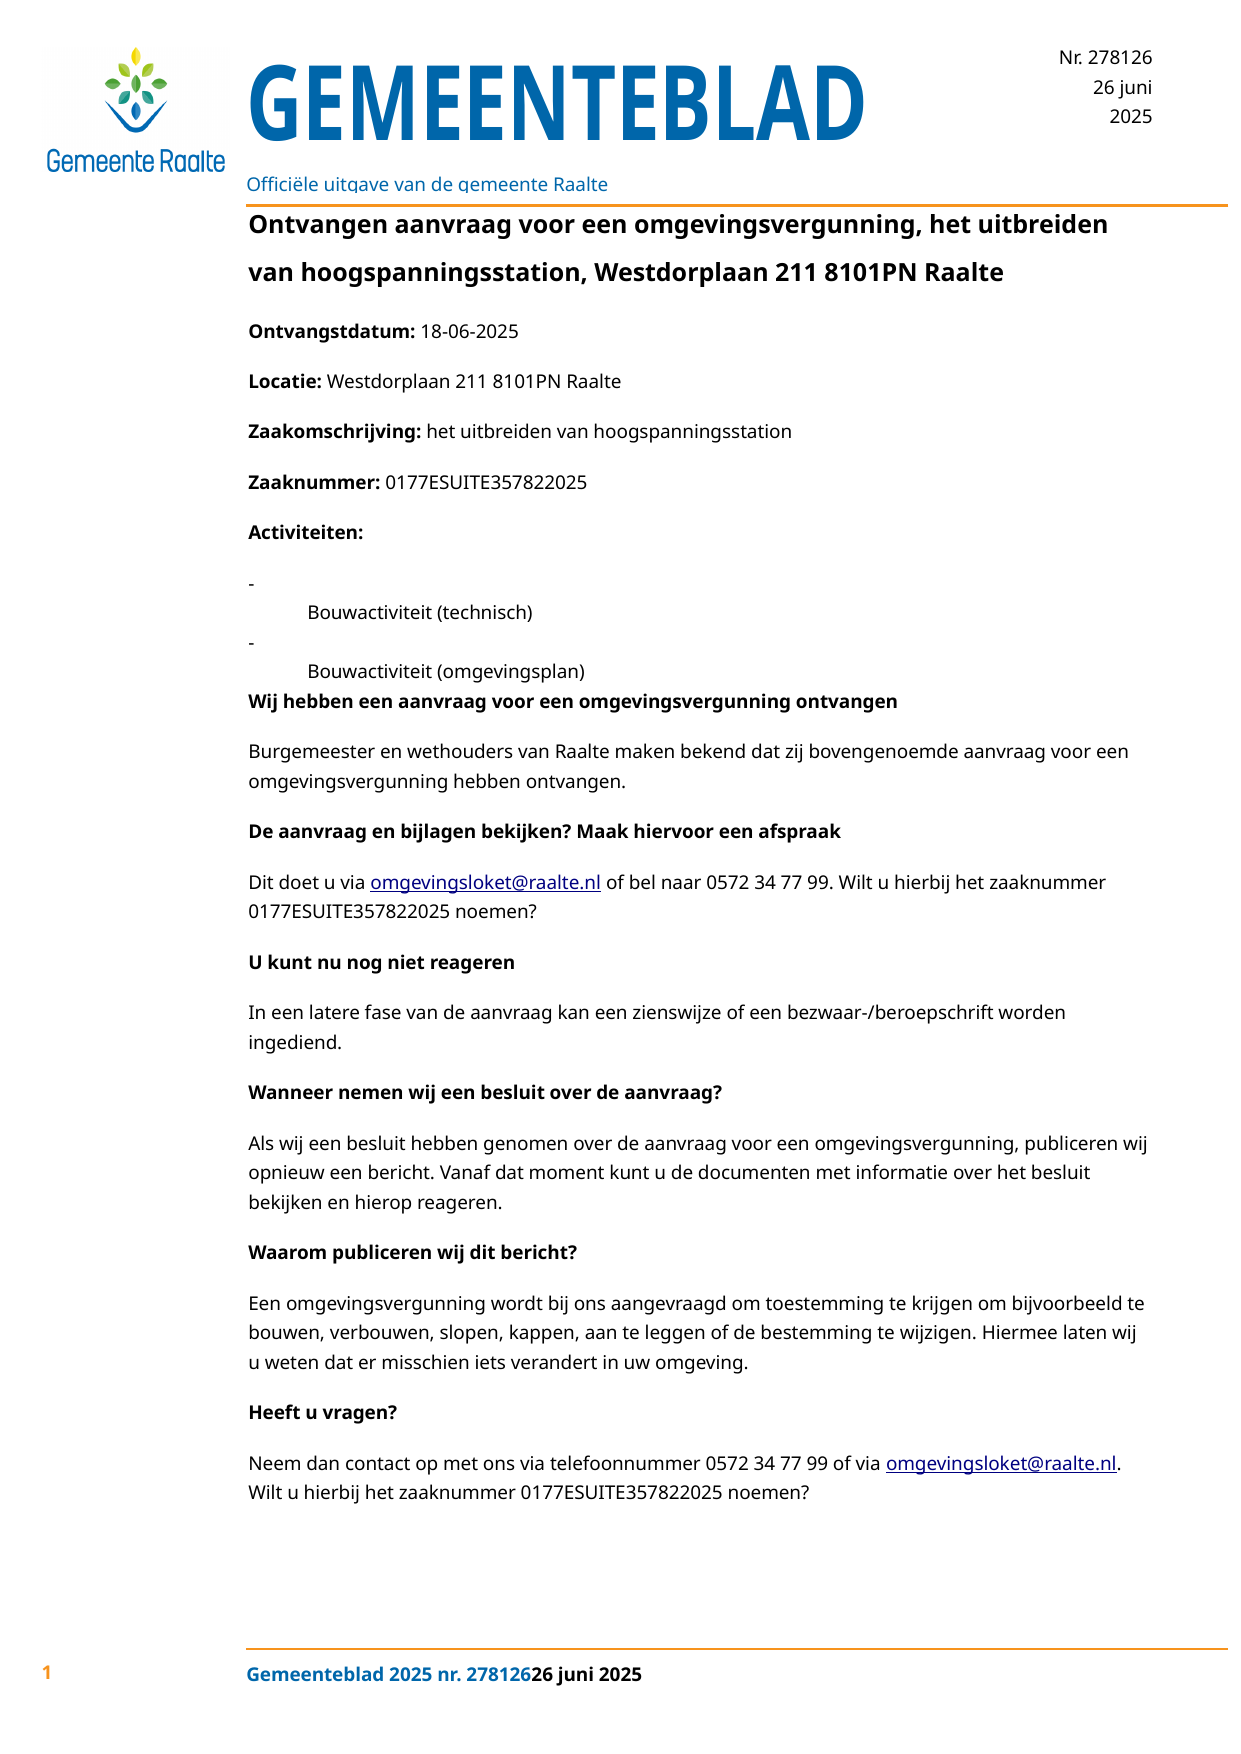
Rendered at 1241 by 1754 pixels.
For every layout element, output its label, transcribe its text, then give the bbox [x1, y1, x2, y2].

text U kunt nu nog niet reageren [248, 949, 1152, 975]
text Een omgevingsvergunning wordt bij ons aangevraagd om toestemming te krijgen om bijvoorbeeld te bouwen, verbouwen, slopen, kappen, aan te leggen of de bestemming te wijzigen. Hiermee laten wij u weten dat er misschien iets verandert in uw omgeving. [248, 1290, 1152, 1375]
text In een latere fase van de aanvraag kan een zienswijze of een bezwaar-/beroepschrift worden ingediend. [248, 999, 1152, 1055]
list Bouwactiviteit (technisch) [248, 599, 1152, 625]
text Burgemeester en wethouders van Raalte maken bekend dat zij bovengenoemde aanvraag voor een omgevingsvergunning hebben ontvangen. [248, 739, 1152, 794]
text De aanvraag en bijlagen bekijken? Maak hiervoor een afspraak [248, 819, 1152, 844]
text Zaaknummer: 0177ESUITE357822025 [248, 469, 1152, 495]
text Ontvangstdatum: 18-06-2025 [248, 318, 1152, 344]
list Bouwactiviteit (omgevingsplan) [248, 659, 1152, 684]
text Waarom publiceren wij dit bericht? [248, 1239, 1152, 1265]
text Wij hebben een aanvraag voor een omgevingsvergunning ontvangen [248, 688, 1152, 714]
text Zaakomschrijving: het uitbreiden van hoogspanningsstation [248, 419, 1152, 444]
text Neem dan contact op met ons via telefoonnummer 0572 34 77 99 of via omgevingsloket@raalte.nl. Wilt u hierbij het zaaknummer 0177ESUITE357822025 noemen? [248, 1450, 1152, 1505]
text Heeft u vragen? [248, 1399, 1152, 1425]
text Ontvangen aanvraag voor een omgevingsvergunning, het uitbreiden van hoogspanningsstation, Westdorplaan 211 8101PN Raalte [248, 207, 1152, 288]
text Dit doet u via omgevingsloket@raalte.nl of bel naar 0572 34 77 99. Wilt u hierbij het zaaknummer 0177ESUITE357822025 noemen? [248, 869, 1152, 924]
picture [41, 47, 231, 172]
text Als wij een besluit hebben genomen over de aanvraag voor een omgevingsvergunning, publiceren wij opnieuw een bericht. Vanaf dat moment kunt u de documenten met informatie over het besluit bekijken en hierop reageren. [248, 1130, 1152, 1215]
text Wanneer nemen wij een besluit over de aanvraag? [248, 1079, 1152, 1105]
text Activiteiten: [248, 519, 1152, 545]
text Locatie: Westdorplaan 211 8101PN Raalte [248, 368, 1152, 394]
